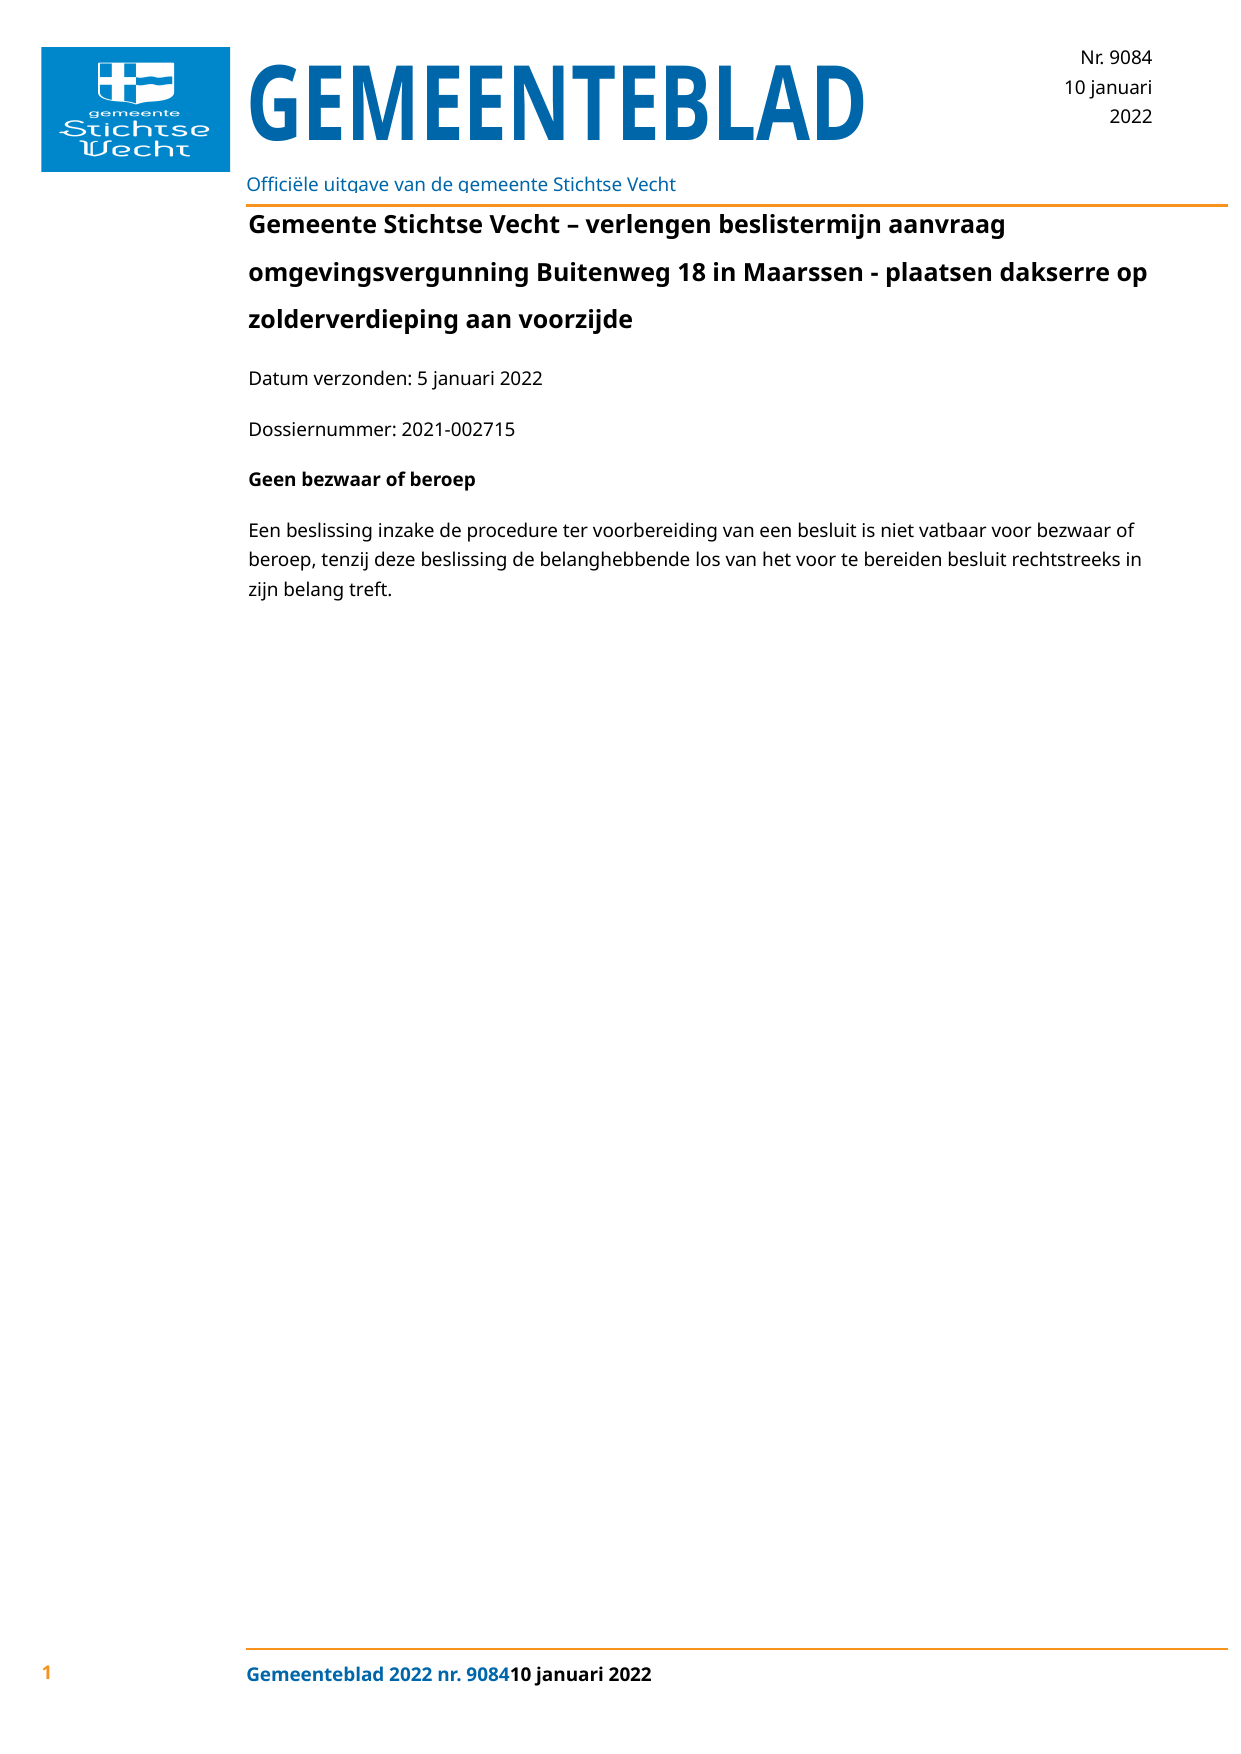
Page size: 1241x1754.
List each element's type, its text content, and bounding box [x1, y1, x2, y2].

picture [99, 63, 135, 101]
text Dossiernummer: 2021-002715 [248, 416, 1152, 442]
text Datum verzonden: 5 januari 2022 [248, 366, 1152, 391]
text Gemeente Stichtse Vecht – verlengen beslistermijn aanvraag omgevingsvergunning Buitenweg 18 in Maarssen - plaatsen dakserre op zolderverdieping aan voorzijde [248, 207, 1152, 336]
picture [137, 63, 174, 103]
text Een beslissing inzake de procedure ter voorbereiding van een besluit is niet vatbaar voor bezwaar of beroep, tenzij deze beslissing de belanghebbende los van het voor te bereiden besluit rechtstreeks in zijn belang treft. [248, 517, 1152, 602]
text Geen bezwaar of beroep [248, 466, 1152, 492]
